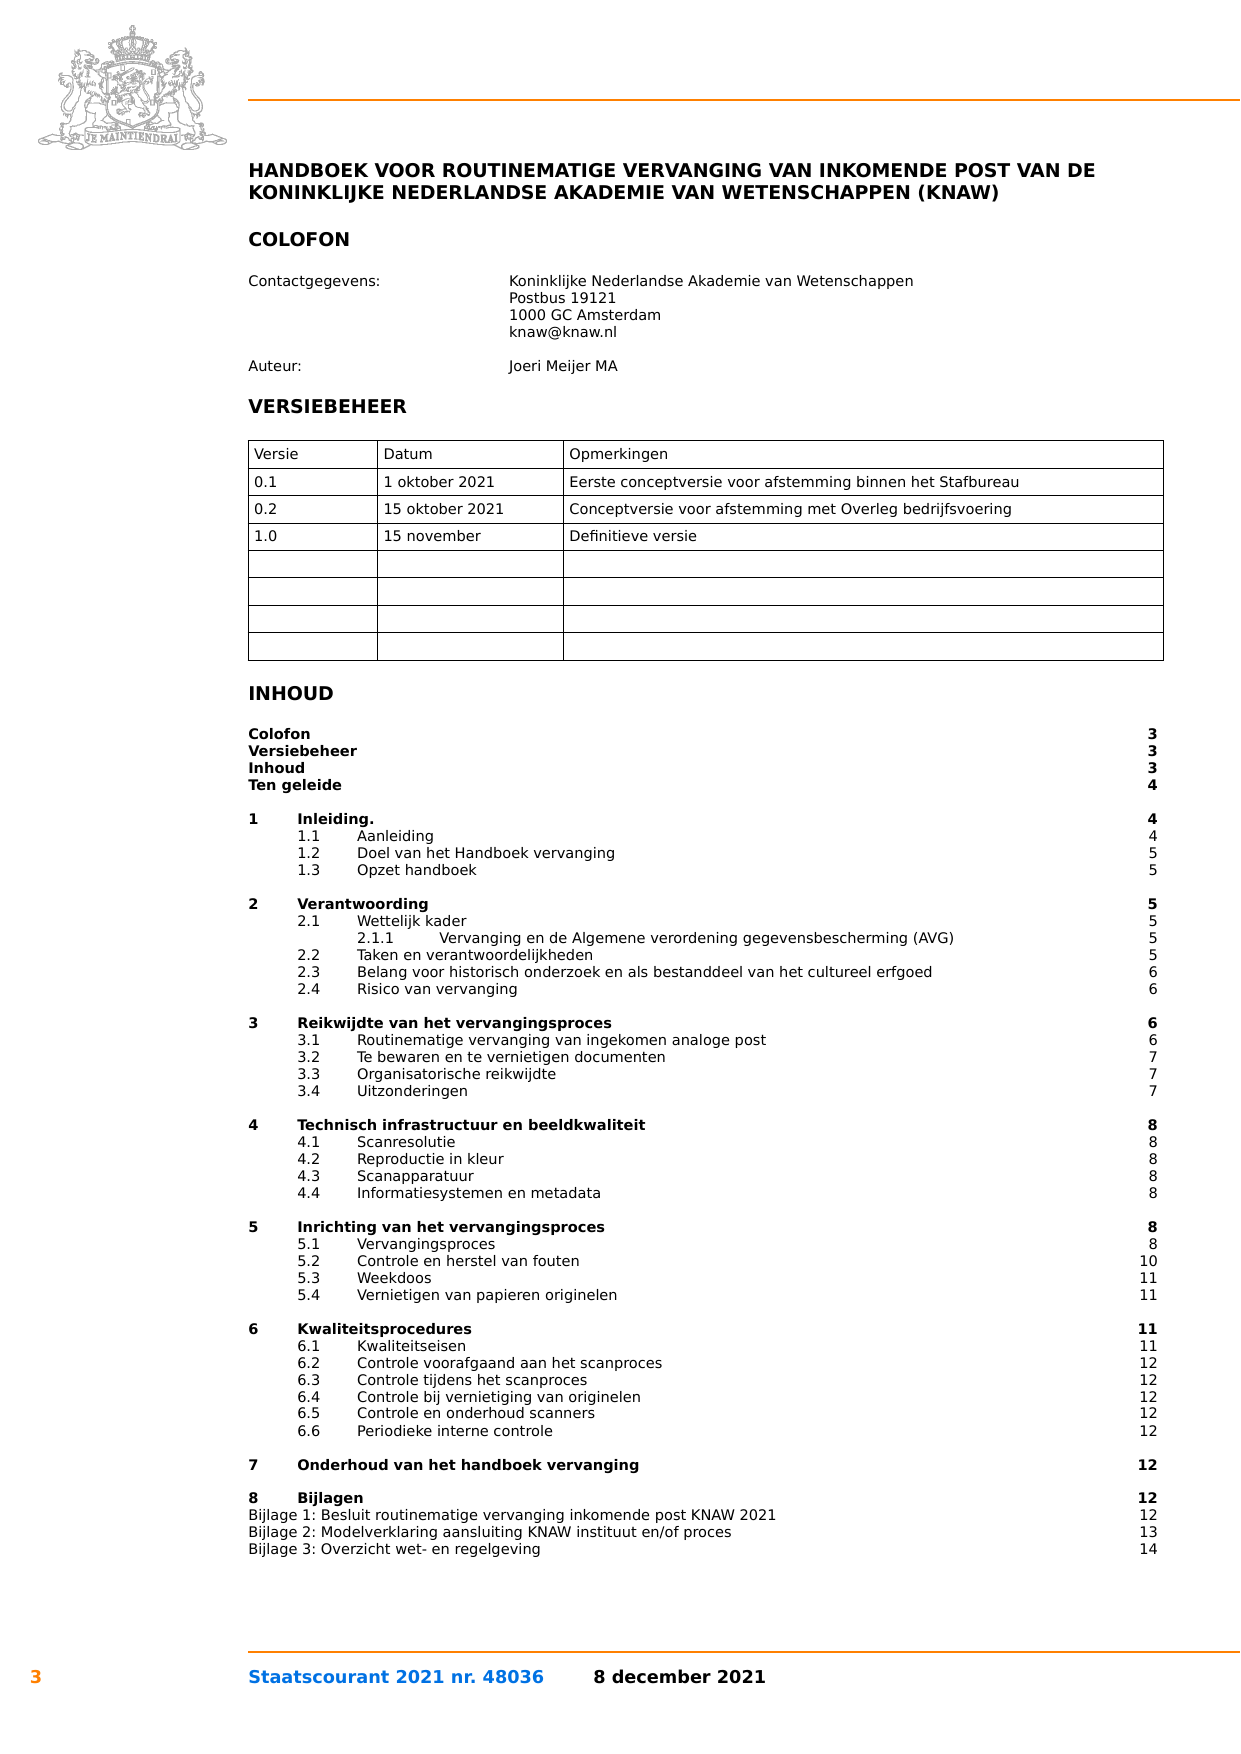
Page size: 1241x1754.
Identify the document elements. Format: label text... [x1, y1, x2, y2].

table_cell 5 [977, 930, 1163, 947]
table_cell 4.3 [291, 1168, 351, 1185]
table_cell 7 [977, 1083, 1163, 1100]
table_cell 3.1 [291, 1032, 351, 1049]
table_cell Periodieke interne controle [351, 1423, 977, 1439]
table_cell [248, 930, 291, 947]
table_cell Kwaliteitseisen [351, 1338, 977, 1354]
table_cell Reproductie in kleur [351, 1151, 977, 1168]
table_cell [249, 578, 377, 605]
table_cell 15 oktober 2021 [378, 496, 563, 522]
table_cell [291, 930, 351, 947]
table_cell [351, 1473, 433, 1490]
table_cell 1.0 [249, 524, 377, 550]
table_cell [977, 1439, 1163, 1456]
table_cell 4 [977, 811, 1163, 828]
table_cell [291, 1202, 351, 1219]
table_cell 1 [248, 811, 291, 828]
table_cell Verantwoording [291, 896, 977, 913]
table_cell 6 [977, 1032, 1163, 1049]
table_cell 8 [977, 1117, 1163, 1134]
table_cell [564, 578, 1163, 605]
table_cell Organisatorische reikwijdte [351, 1066, 977, 1083]
table_cell 11 [977, 1321, 1163, 1337]
table_cell [248, 1287, 291, 1303]
table_cell 3.3 [291, 1066, 351, 1083]
table_cell 12 [977, 1490, 1163, 1507]
table_cell Auteur: [248, 358, 503, 374]
table_header Versie [249, 441, 377, 468]
table_cell 5.4 [291, 1287, 351, 1303]
table_cell [248, 845, 291, 862]
table_cell Inrichting van het vervangingsproces [291, 1219, 977, 1236]
table_cell Bijlagen [291, 1490, 977, 1507]
table_cell 6.2 [291, 1355, 351, 1371]
table_cell Scanresolutie [351, 1134, 977, 1151]
table_cell [564, 633, 1163, 659]
table_cell [433, 879, 977, 896]
table_cell 11 [977, 1338, 1163, 1354]
table_cell 8 [977, 1134, 1163, 1151]
table_cell [503, 341, 1163, 358]
table_cell 3.4 [291, 1083, 351, 1100]
table_cell 6 [977, 964, 1163, 981]
table_cell [248, 964, 291, 981]
table_cell Controle en herstel van fouten [351, 1253, 977, 1269]
table_cell Scanapparatuur [351, 1168, 977, 1185]
table_cell [248, 981, 291, 998]
table_cell 7 [977, 1066, 1163, 1083]
table_cell [248, 1473, 291, 1490]
table_cell [248, 947, 291, 964]
table_cell 2.3 [291, 964, 351, 981]
table_cell Weekdoos [351, 1270, 977, 1287]
table_cell 3.2 [291, 1049, 351, 1066]
table_cell Aanleiding [351, 828, 977, 845]
table_cell 8 [977, 1236, 1163, 1253]
table_cell [564, 551, 1163, 577]
table_cell 12 [977, 1389, 1163, 1405]
table_cell 7 [977, 1049, 1163, 1066]
table_cell [291, 998, 351, 1015]
table_cell [433, 1100, 977, 1117]
table_cell Bijlage 1: Besluit routinematige vervanging inkomende post KNAW 2021 [248, 1507, 977, 1524]
table_cell [351, 1202, 433, 1219]
table_cell Technisch infrastructuur en beeldkwaliteit [291, 1117, 977, 1134]
table_cell [378, 551, 563, 577]
table_cell [248, 1304, 291, 1321]
table_cell [248, 1185, 291, 1202]
table_cell Versiebeheer [248, 743, 977, 760]
table_cell [351, 879, 433, 896]
table_cell Reikwijdte van het vervangingsproces [291, 1015, 977, 1032]
table_cell 2.1.1 [351, 930, 433, 947]
table_cell [249, 633, 377, 659]
table_cell 12 [977, 1405, 1163, 1422]
text INHOUD [248, 682, 1163, 704]
table_cell Kwaliteitsprocedures [291, 1321, 977, 1337]
table_cell 2.4 [291, 981, 351, 998]
table_cell 8 [977, 1219, 1163, 1236]
table_cell Vervanging en de Algemene verordening gegevensbescherming (AVG) [433, 930, 977, 947]
table_cell 5 [248, 1219, 291, 1236]
table_cell [248, 1389, 291, 1405]
table_cell 6.3 [291, 1371, 351, 1388]
table_cell 5 [977, 913, 1163, 930]
table_cell 15 november [378, 524, 563, 550]
table_cell Informatiesystemen en metadata [351, 1185, 977, 1202]
table_cell [291, 1439, 351, 1456]
table_cell [248, 1168, 291, 1185]
table_cell 7 [248, 1456, 291, 1473]
table_cell 6.5 [291, 1405, 351, 1422]
table_cell [248, 1371, 291, 1388]
table_cell 12 [977, 1355, 1163, 1371]
table_cell [433, 1202, 977, 1219]
table_cell 2 [248, 896, 291, 913]
table_cell Doel van het Handboek vervanging [351, 845, 977, 862]
table_cell 10 [977, 1253, 1163, 1269]
table_cell [248, 1134, 291, 1151]
table_cell 3 [248, 1015, 291, 1032]
table_cell Wettelijk kader [351, 913, 977, 930]
table_cell Routinematige vervanging van ingekomen analoge post [351, 1032, 977, 1049]
table_cell [248, 1405, 291, 1422]
table_cell [249, 606, 377, 632]
table_header Opmerkingen [564, 441, 1163, 468]
table_cell Controle bij vernietiging van originelen [351, 1389, 977, 1405]
table_cell 5.3 [291, 1270, 351, 1287]
table_cell [977, 879, 1163, 896]
text VERSIEBEHEER [248, 396, 1163, 418]
table_cell 4.4 [291, 1185, 351, 1202]
table_cell 12 [977, 1423, 1163, 1439]
table_cell 5 [977, 896, 1163, 913]
table_cell Ten geleide [248, 777, 977, 794]
table_cell [433, 1473, 977, 1490]
table_cell Bijlage 3: Overzicht wet- en regelgeving [248, 1541, 977, 1558]
table_cell Inhoud [248, 760, 977, 777]
table_header Datum [378, 441, 563, 468]
table_cell [248, 1151, 291, 1168]
table_cell Taken en verantwoordelijkheden [351, 947, 977, 964]
table_cell [977, 794, 1163, 811]
table_cell [248, 1355, 291, 1371]
table_cell 6 [977, 1015, 1163, 1032]
table_header Koninklijke Nederlandse Akademie van Wetenschappen Postbus 19121 1000 GC Amsterdam knaw@knaw.nl [503, 273, 1163, 341]
table_cell 6 [977, 981, 1163, 998]
table_cell 11 [977, 1270, 1163, 1287]
table_cell [248, 1423, 291, 1439]
table_cell Definitieve versie [564, 524, 1163, 550]
table_cell Vernietigen van papieren originelen [351, 1287, 977, 1303]
table_cell [977, 1473, 1163, 1490]
table_cell [291, 1473, 351, 1490]
table_cell [977, 1304, 1163, 1321]
table_cell Risico van vervanging [351, 981, 977, 998]
table_cell [248, 341, 503, 358]
table_cell Eerste conceptversie voor afstemming binnen het Stafbureau [564, 469, 1163, 495]
table_header Colofon [248, 726, 977, 743]
table_cell [351, 998, 433, 1015]
table_cell [248, 913, 291, 930]
table_cell 3 [977, 743, 1163, 760]
table_cell [248, 1049, 291, 1066]
table_cell [248, 1032, 291, 1049]
table_cell Controle voorafgaand aan het scanproces [351, 1355, 977, 1371]
table_cell [249, 551, 377, 577]
table_cell [248, 1439, 291, 1456]
table_cell [378, 606, 563, 632]
table_cell [977, 1100, 1163, 1117]
table_cell Conceptversie voor afstemming met Overleg bedrijfsvoering [564, 496, 1163, 522]
table_cell 1 oktober 2021 [378, 469, 563, 495]
table_cell Joeri Meijer MA [503, 358, 1163, 374]
table_cell [433, 998, 977, 1015]
table_cell [378, 578, 563, 605]
table_cell 4 [977, 777, 1163, 794]
table_cell Controle en onderhoud scanners [351, 1405, 977, 1422]
table_cell 6 [248, 1321, 291, 1337]
table_cell 8 [977, 1168, 1163, 1185]
table_cell [248, 1253, 291, 1269]
table_cell [351, 1439, 433, 1456]
table_cell [977, 998, 1163, 1015]
table_cell [248, 1202, 291, 1219]
table_cell [291, 1304, 351, 1321]
table_cell [291, 794, 351, 811]
table_cell [248, 1338, 291, 1354]
table_cell [291, 879, 351, 896]
table_cell 8 [977, 1151, 1163, 1168]
table_cell Inleiding. [291, 811, 977, 828]
table_cell 3 [977, 760, 1163, 777]
table_cell Belang voor historisch onderzoek en als bestanddeel van het cultureel erfgoed [351, 964, 977, 981]
table_cell 6.1 [291, 1338, 351, 1354]
table_cell [433, 1439, 977, 1456]
table_cell 0.1 [249, 469, 377, 495]
text COLOFON [248, 229, 1163, 251]
table_cell 5.2 [291, 1253, 351, 1269]
table_cell [351, 1100, 433, 1117]
table_header Contactgegevens: [248, 273, 503, 341]
table_cell [248, 1270, 291, 1287]
table_cell Uitzonderingen [351, 1083, 977, 1100]
table_cell [248, 1083, 291, 1100]
table_cell 0.2 [249, 496, 377, 522]
table_cell 4 [977, 828, 1163, 845]
table_cell 12 [977, 1371, 1163, 1388]
table_cell 8 [248, 1490, 291, 1507]
table_cell [248, 998, 291, 1015]
table_cell 1.2 [291, 845, 351, 862]
table_cell [248, 1236, 291, 1253]
subtitle HANDBOEK VOOR ROUTINEMATIGE VERVANGING VAN INKOMENDE POST VAN DE KONINKLIJKE NEDERLANDSE AKADEMIE VAN WETENSCHAPPEN (KNAW) [248, 160, 1163, 204]
table_cell Te bewaren en te vernietigen documenten [351, 1049, 977, 1066]
table_cell 5 [977, 862, 1163, 879]
table_cell 5 [977, 845, 1163, 862]
table_cell 14 [977, 1541, 1163, 1558]
table_cell 4 [248, 1117, 291, 1134]
table_cell 6.6 [291, 1423, 351, 1439]
table_cell 1.1 [291, 828, 351, 845]
table_cell [248, 862, 291, 879]
table_cell [378, 633, 563, 659]
table_cell [291, 1100, 351, 1117]
table_cell Vervangingsproces [351, 1236, 977, 1253]
table_cell 8 [977, 1185, 1163, 1202]
table_cell Opzet handboek [351, 862, 977, 879]
table_cell [433, 794, 977, 811]
table_cell [351, 1304, 433, 1321]
table_cell [248, 1066, 291, 1083]
table_cell 4.1 [291, 1134, 351, 1151]
table_cell 2.1 [291, 913, 351, 930]
table_cell Controle tijdens het scanproces [351, 1371, 977, 1388]
table_cell Bijlage 2: Modelverklaring aansluiting KNAW instituut en/of proces [248, 1524, 977, 1541]
table_cell [248, 794, 291, 811]
table_cell 4.2 [291, 1151, 351, 1168]
table_cell Onderhoud van het handboek vervanging [291, 1456, 977, 1473]
table_cell 13 [977, 1524, 1163, 1541]
table_cell 1.3 [291, 862, 351, 879]
table_cell 2.2 [291, 947, 351, 964]
table_cell 12 [977, 1507, 1163, 1524]
table_header 3 [977, 726, 1163, 743]
table_cell 5.1 [291, 1236, 351, 1253]
table_cell [351, 794, 433, 811]
table_cell 12 [977, 1456, 1163, 1473]
table_cell [248, 879, 291, 896]
table_cell [248, 1100, 291, 1117]
table_cell 5 [977, 947, 1163, 964]
picture [38, 25, 227, 150]
table_cell [977, 1202, 1163, 1219]
table_cell [433, 1304, 977, 1321]
table_cell [248, 828, 291, 845]
table_cell [564, 606, 1163, 632]
table_cell 6.4 [291, 1389, 351, 1405]
table_cell 11 [977, 1287, 1163, 1303]
